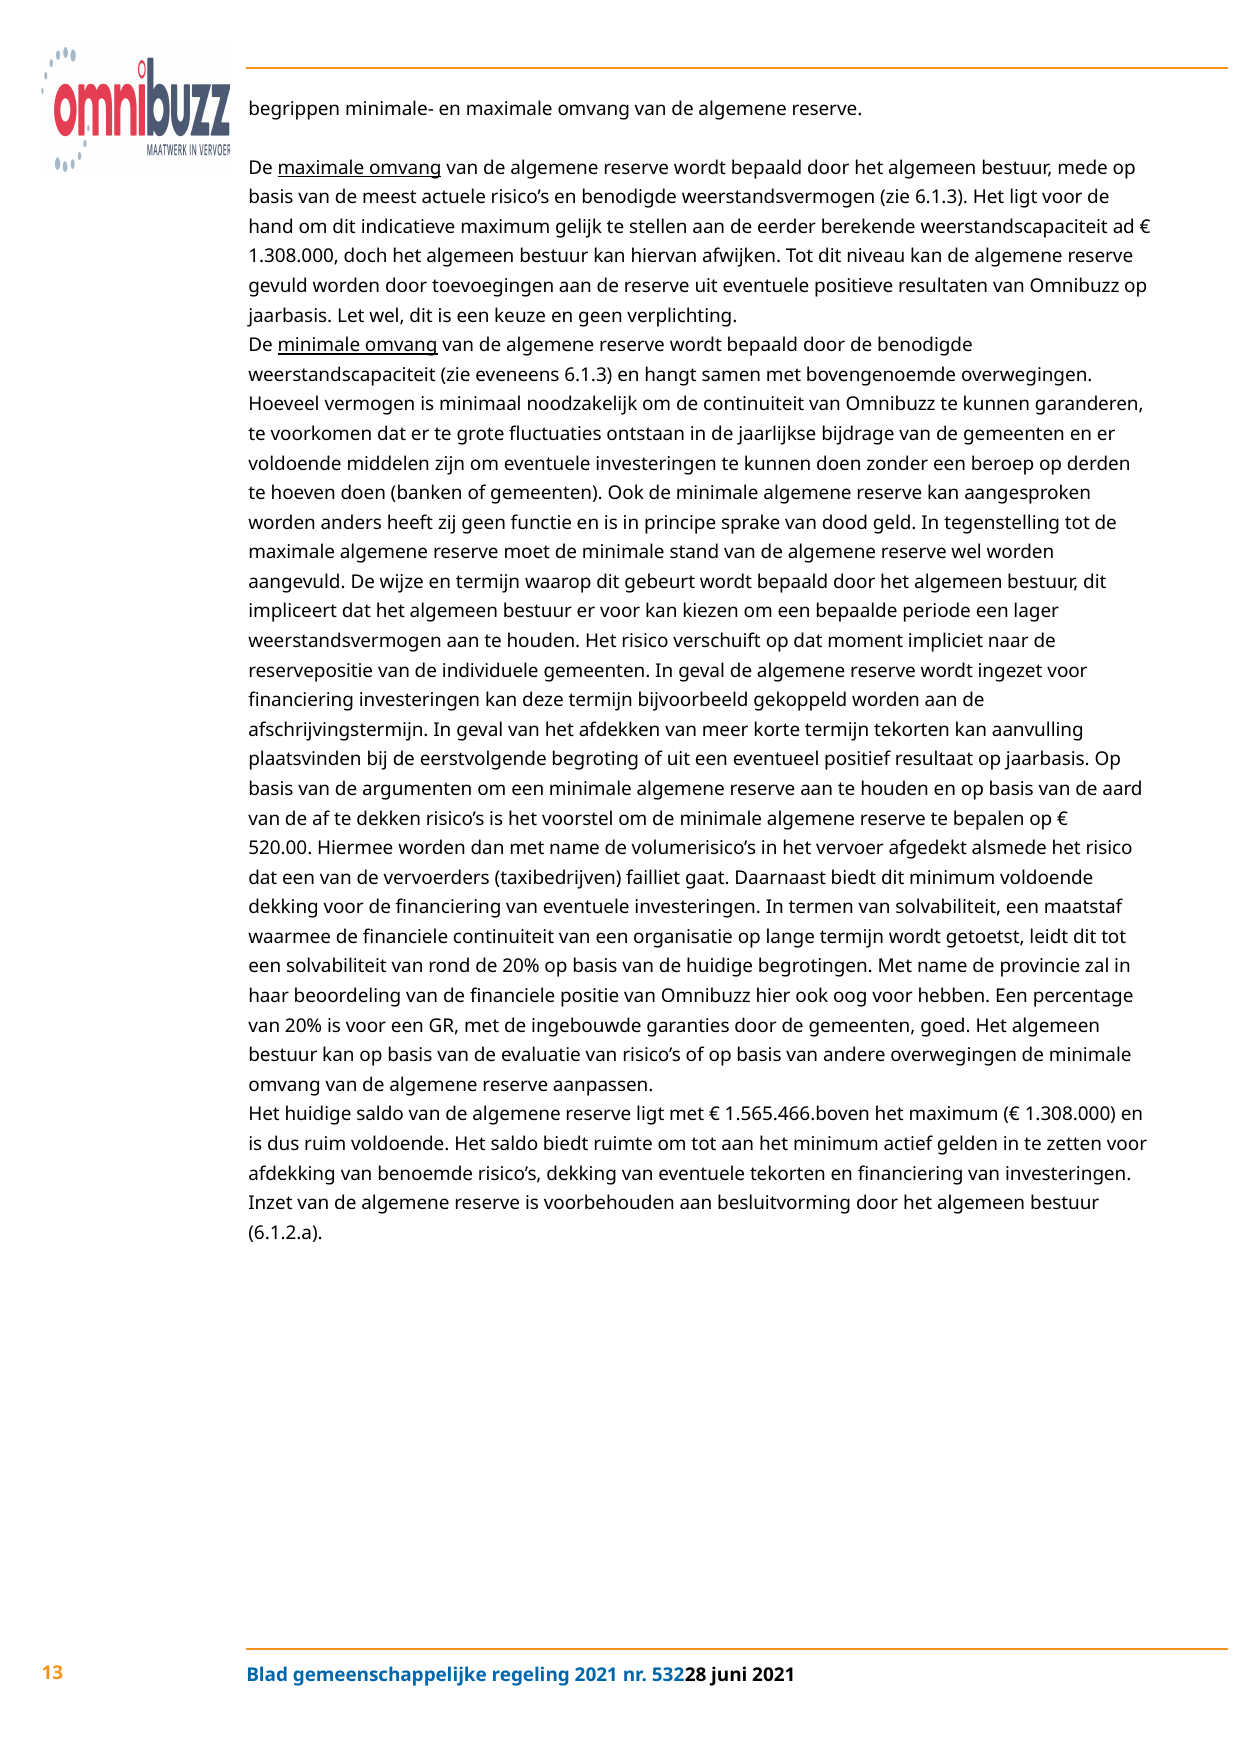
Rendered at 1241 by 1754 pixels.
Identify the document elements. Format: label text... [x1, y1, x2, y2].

text begrippen minimale- en maximale omvang van de algemene reserve. [248, 95, 1152, 121]
text De minimale omvang van de algemene reserve wordt bepaald door de benodigde weerstandscapaciteit (zie eveneens 6.1.3) en hangt samen met bovengenoemde overwegingen. Hoeveel vermogen is minimaal noodzakelijk om de continuiteit van Omnibuzz te kunnen garanderen, te voorkomen dat er te grote fluctuaties ontstaan in de jaarlijkse bijdrage van de gemeenten en er voldoende middelen zijn om eventuele investeringen te kunnen doen zonder een beroep op derden te hoeven doen (banken of gemeenten). Ook de minimale algemene reserve kan aangesproken worden anders heeft zij geen functie en is in principe sprake van dood geld. In tegenstelling tot de maximale algemene reserve moet de minimale stand van de algemene reserve wel worden aangevuld. De wijze en termijn waarop dit gebeurt wordt bepaald door het algemeen bestuur, dit impliceert dat het algemeen bestuur er voor kan kiezen om een bepaalde periode een lager weerstandsvermogen aan te houden. Het risico verschuift op dat moment impliciet naar de reservepositie van de individuele gemeenten. In geval de algemene reserve wordt ingezet voor financiering investeringen kan deze termijn bijvoorbeeld gekoppeld worden aan de afschrijvingstermijn. In geval van het afdekken van meer korte termijn tekorten kan aanvulling plaatsvinden bij de eerstvolgende begroting of uit een eventueel positief resultaat op jaarbasis. Op basis van de argumenten om een minimale algemene reserve aan te houden en op basis van de aard van de af te dekken risico’s is het voorstel om de minimale algemene reserve te bepalen op € [248, 331, 1152, 831]
picture [41, 47, 231, 172]
text De maximale omvang van de algemene reserve wordt bepaald door het algemeen bestuur, mede op basis van de meest actuele risico’s en benodigde weerstandsvermogen (zie 6.1.3). Het ligt voor de hand om dit indicatieve maximum gelijk te stellen aan de eerder berekende weerstandscapaciteit ad € 1.308.000, doch het algemeen bestuur kan hiervan afwijken. Tot dit niveau kan de algemene reserve gevuld worden door toevoegingen aan de reserve uit eventuele positieve resultaten van Omnibuzz op jaarbasis. Let wel, dit is een keuze en geen verplichting. [248, 154, 1152, 328]
text 520.00. Hiermee worden dan met name de volumerisico’s in het vervoer afgedekt alsmede het risico dat een van de vervoerders (taxibedrijven) failliet gaat. Daarnaast biedt dit minimum voldoende dekking voor de financiering van eventuele investeringen. In termen van solvabiliteit, een maatstaf waarmee de financiele continuiteit van een organisatie op lange termijn wordt getoetst, leidt dit tot een solvabiliteit van rond de 20% op basis van de huidige begrotingen. Met name de provincie zal in haar beoordeling van de financiele positie van Omnibuzz hier ook oog voor hebben. Een percentage van 20% is voor een GR, met de ingebouwde garanties door de gemeenten, goed. Het algemeen bestuur kan op basis van de evaluatie van risico’s of op basis van andere overwegingen de minimale omvang van de algemene reserve aanpassen. [248, 834, 1152, 1097]
text Het huidige saldo van de algemene reserve ligt met € 1.565.466.boven het maximum (€ 1.308.000) en is dus ruim voldoende. Het saldo biedt ruimte om tot aan het minimum actief gelden in te zetten voor afdekking van benoemde risico’s, dekking van eventuele tekorten en financiering van investeringen. Inzet van de algemene reserve is voorbehouden aan besluitvorming door het algemeen bestuur (6.1.2.a). [248, 1101, 1152, 1245]
